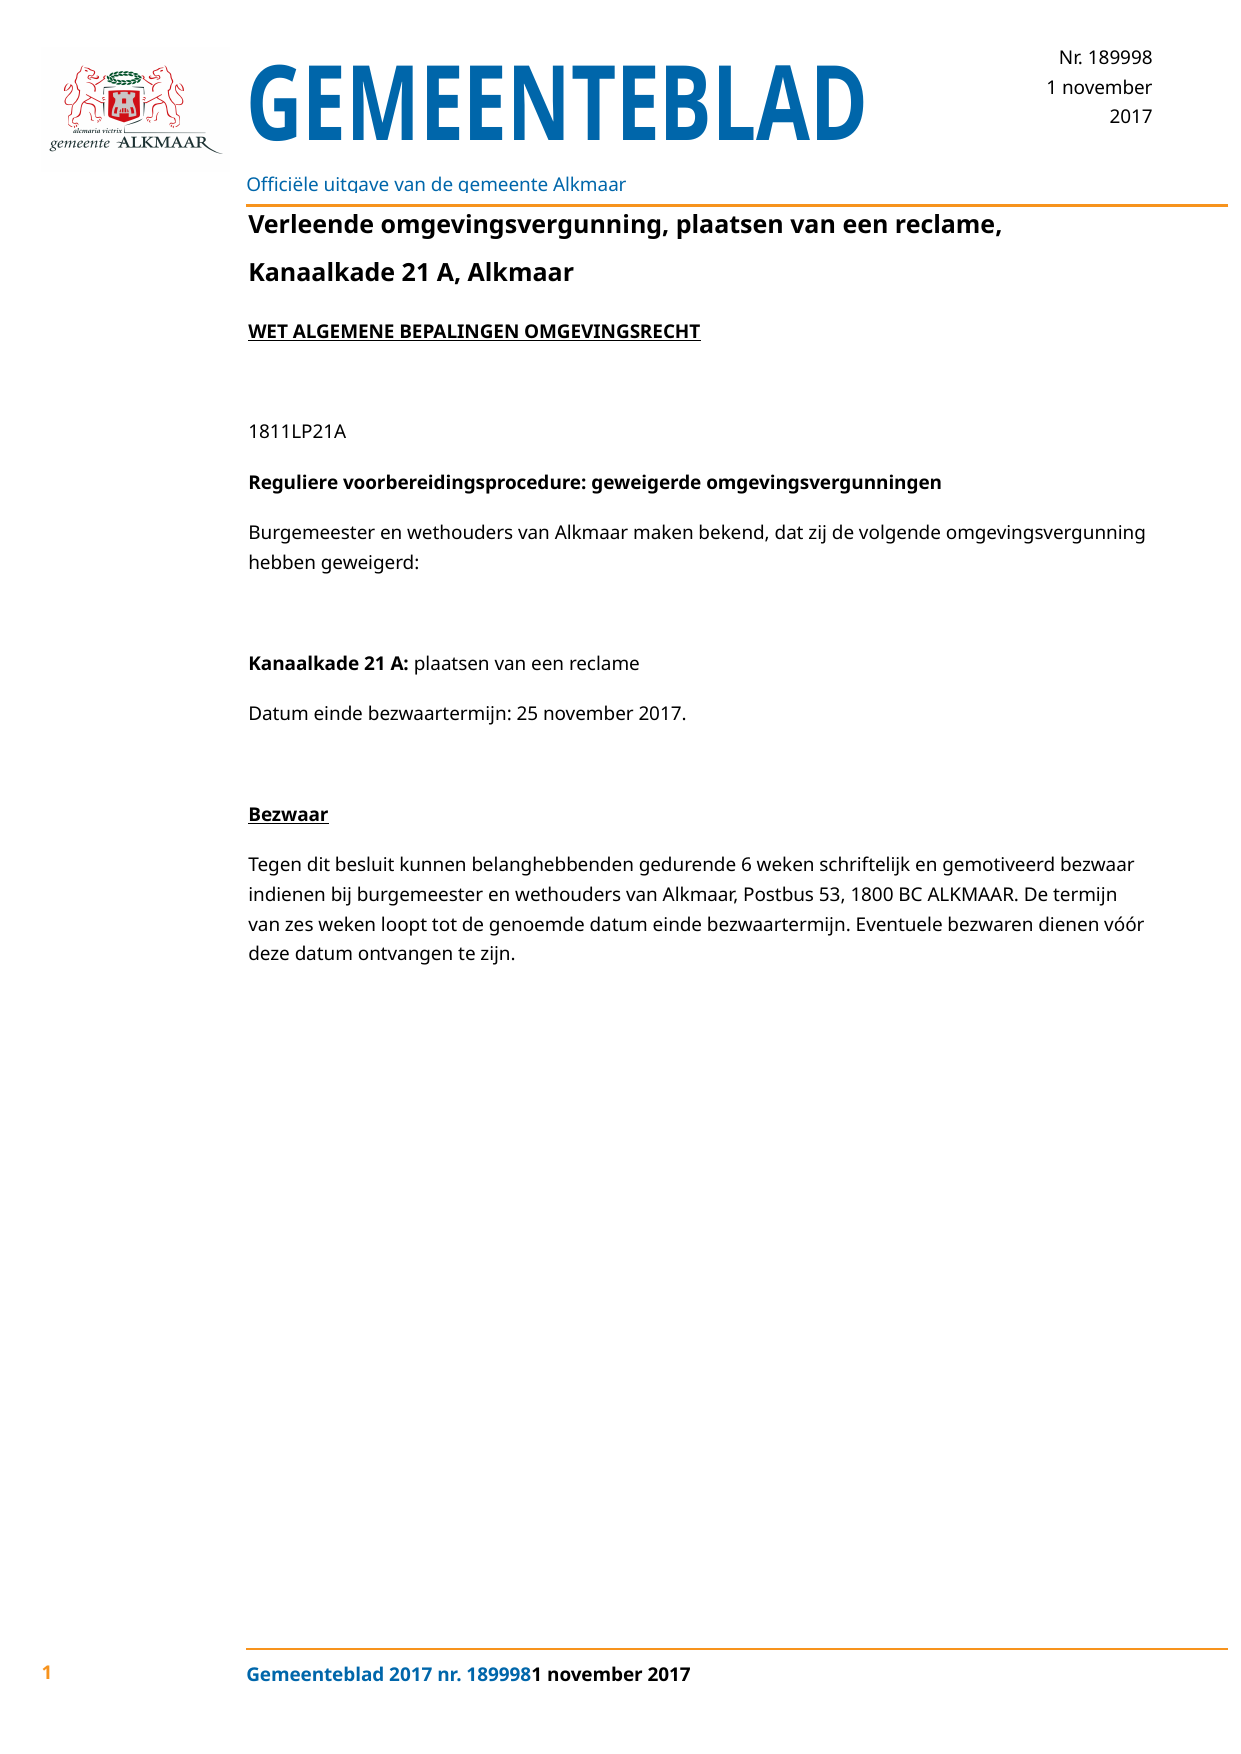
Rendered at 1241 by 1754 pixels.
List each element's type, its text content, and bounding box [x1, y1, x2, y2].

text Verleende omgevingsvergunning, plaatsen van een reclame, Kanaalkade 21 A, Alkmaar [248, 207, 1152, 288]
text 1811LP21A [248, 419, 1152, 444]
text WET ALGEMENE BEPALINGEN OMGEVINGSRECHT [248, 318, 1152, 344]
text Reguliere voorbereidingsprocedure: geweigerde omgevingsvergunningen [248, 469, 1152, 495]
text Tegen dit besluit kunnen belanghebbenden gedurende 6 weken schriftelijk en gemotiveerd bezwaar indienen bij burgemeester en wethouders van Alkmaar, Postbus 53, 1800 BC ALKMAAR. De termijn van zes weken loopt tot de genoemde datum einde bezwaartermijn. Eventuele bezwaren dienen vóór deze datum ontvangen te zijn. [248, 852, 1152, 966]
text Bezwaar [248, 801, 1152, 827]
text Kanaalkade 21 A: plaatsen van een reclame [248, 650, 1152, 676]
text Burgemeester en wethouders van Alkmaar maken bekend, dat zij de volgende omgevingsvergunning hebben geweigerd: [248, 519, 1152, 575]
text Datum einde bezwaartermijn: 25 november 2017. [248, 700, 1152, 726]
picture [41, 47, 231, 172]
